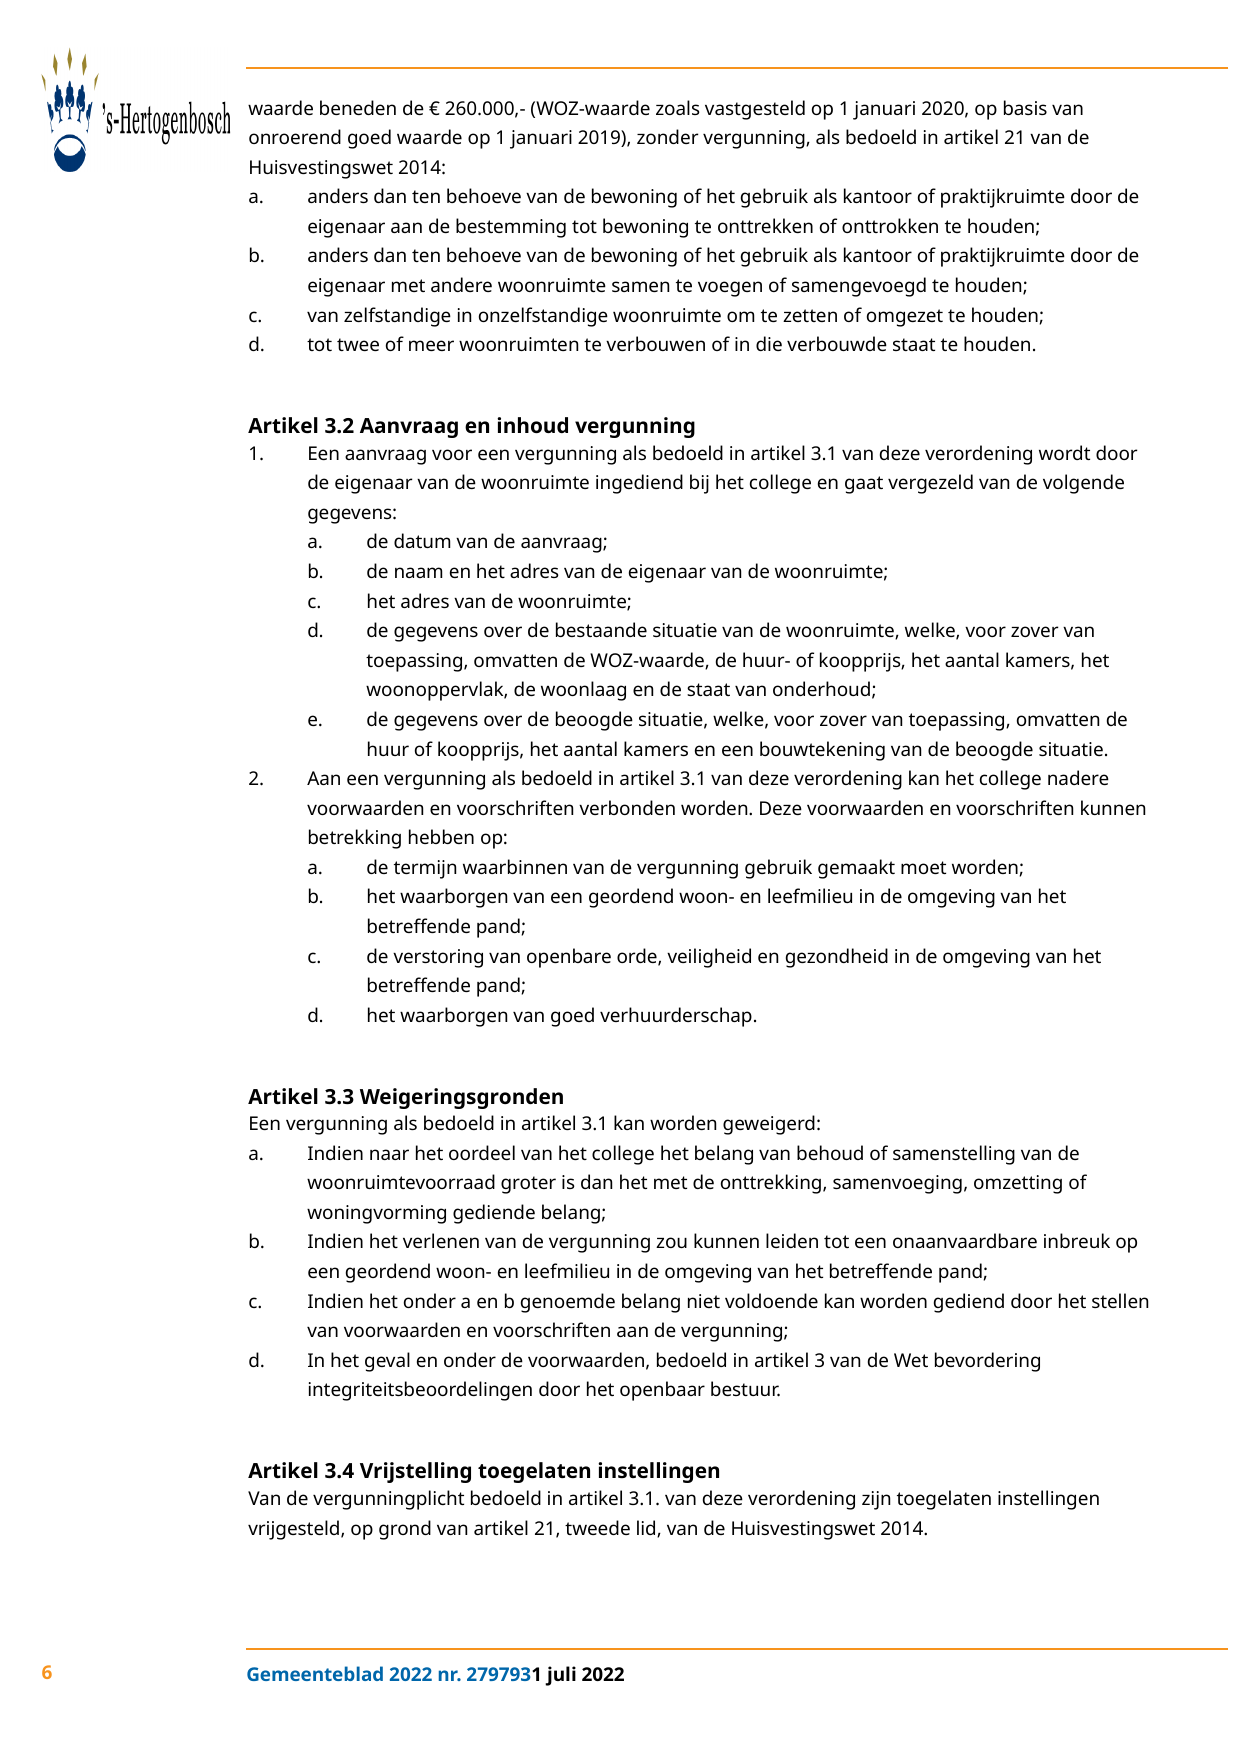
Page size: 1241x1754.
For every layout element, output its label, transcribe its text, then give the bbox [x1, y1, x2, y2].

list Indien het onder a en b genoemde belang niet voldoende kan worden gediend door het stellen van voorwaarden en voorschriften aan de vergunning; [248, 1288, 1152, 1343]
list Aan een vergunning als bedoeld in artikel 3.1 van deze verordening kan het college nadere voorwaarden en voorschriften verbonden worden. Deze voorwaarden en voorschriften kunnen betrekking hebben op: [248, 765, 1152, 850]
list Een aanvraag voor een vergunning als bedoeld in artikel 3.1 van deze verordening wordt door de eigenaar van de woonruimte ingediend bij het college en gaat vergezeld van de volgende gegevens: [248, 440, 1152, 525]
text Een vergunning als bedoeld in artikel 3.1 kan worden geweigerd: [248, 1110, 1152, 1136]
list de datum van de aanvraag; [307, 529, 1152, 554]
list het waarborgen van goed verhuurderschap. [307, 1002, 1152, 1028]
list Indien het verlenen van de vergunning zou kunnen leiden tot een onaanvaardbare inbreuk op een geordend woon- en leefmilieu in de omgeving van het betreffende pand; [248, 1229, 1152, 1284]
text waarde beneden de € 260.000,- (WOZ-waarde zoals vastgesteld op 1 januari 2020, op basis van onroerend goed waarde op 1 januari 2019), zonder vergunning, als bedoeld in artikel 21 van de Huisvestingswet 2014: [248, 95, 1152, 180]
list Indien naar het oordeel van het college het belang van behoud of samenstelling van de woonruimtevoorraad groter is dan het met de onttrekking, samenvoeging, omzetting of woningvorming gediende belang; [248, 1140, 1152, 1225]
list de verstoring van openbare orde, veiligheid en gezondheid in de omgeving van het betreffende pand; [307, 943, 1152, 998]
text Van de vergunningplicht bedoeld in artikel 3.1. van deze verordening zijn toegelaten instellingen vrijgesteld, op grond van artikel 21, tweede lid, van de Huisvestingswet 2014. [248, 1485, 1152, 1540]
list het adres van de woonruimte; [307, 588, 1152, 613]
list het waarborgen van een geordend woon- en leefmilieu in de omgeving van het betreffende pand; [307, 884, 1152, 939]
list de gegevens over de bestaande situatie van de woonruimte, welke, voor zover van toepassing, omvatten de WOZ-waarde, de huur- of koopprijs, het aantal kamers, het woonoppervlak, de woonlaag en de staat van onderhoud; [307, 617, 1152, 702]
list In het geval en onder de voorwaarden, bedoeld in artikel 3 van de Wet bevordering integriteitsbeoordelingen door het openbaar bestuur. [248, 1347, 1152, 1402]
picture [41, 47, 231, 172]
list anders dan ten behoeve van de bewoning of het gebruik als kantoor of praktijkruimte door de eigenaar aan de bestemming tot bewoning te onttrekken of onttrokken te houden; [248, 183, 1152, 239]
text Artikel 3.4 Vrijstelling toegelaten instellingen [248, 1457, 1152, 1485]
text Artikel 3.3 Weigeringsgronden [248, 1082, 1152, 1110]
list de gegevens over de beoogde situatie, welke, voor zover van toepassing, omvatten de huur of koopprijs, het aantal kamers en een bouwtekening van de beoogde situatie. [307, 706, 1152, 761]
list tot twee of meer woonruimten te verbouwen of in die verbouwde staat te houden. [248, 331, 1152, 357]
list de naam en het adres van de eigenaar van de woonruimte; [307, 558, 1152, 584]
list van zelfstandige in onzelfstandige woonruimte om te zetten of omgezet te houden; [248, 302, 1152, 328]
list de termijn waarbinnen van de vergunning gebruik gemaakt moet worden; [307, 854, 1152, 880]
text Artikel 3.2 Aanvraag en inhoud vergunning [248, 411, 1152, 440]
list anders dan ten behoeve van de bewoning of het gebruik als kantoor of praktijkruimte door de eigenaar met andere woonruimte samen te voegen of samengevoegd te houden; [248, 243, 1152, 298]
